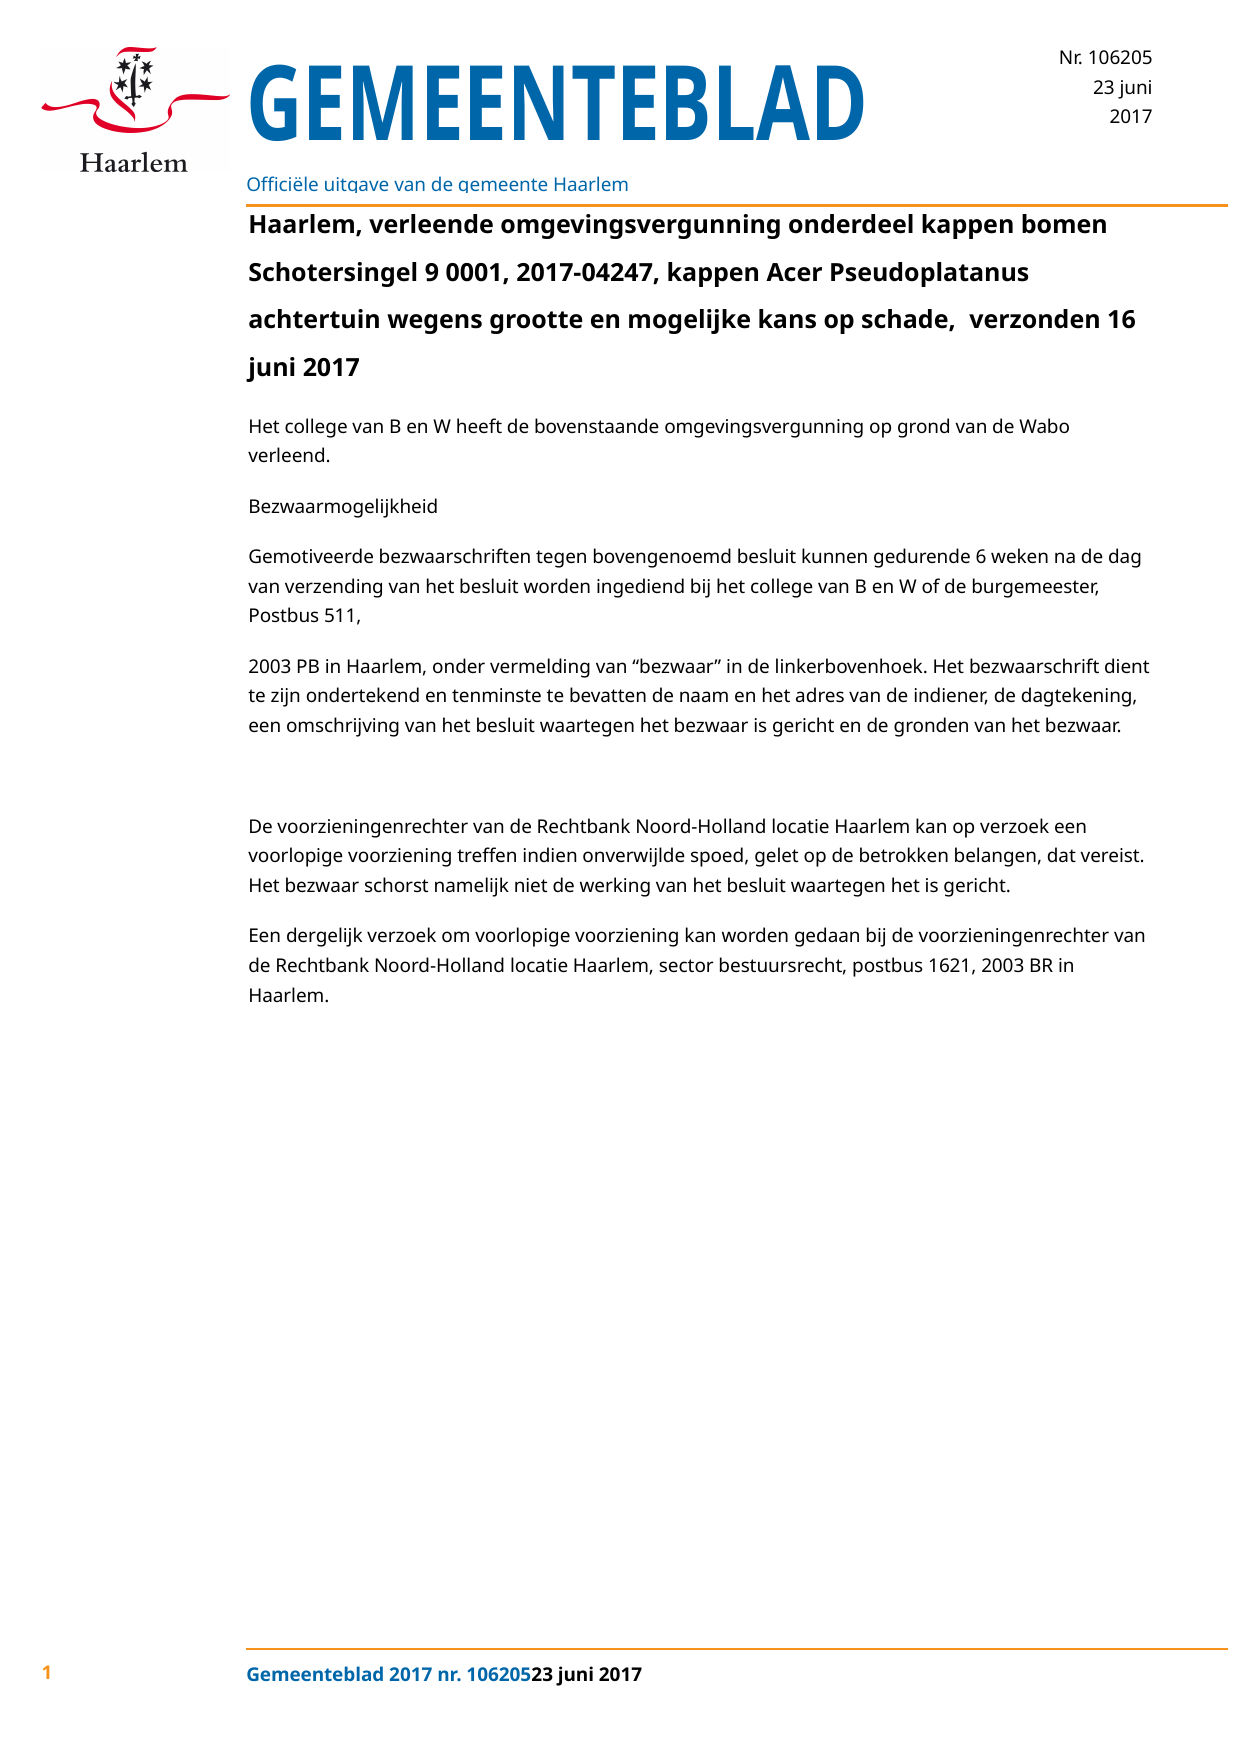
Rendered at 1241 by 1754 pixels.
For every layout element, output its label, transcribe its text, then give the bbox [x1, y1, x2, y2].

text Een dergelijk verzoek om voorlopige voorziening kan worden gedaan bij de voorzieningenrechter van de Rechtbank Noord-Holland locatie Haarlem, sector bestuursrecht, postbus 1621, 2003 BR in Haarlem. [248, 923, 1152, 1008]
text Het college van B en W heeft de bovenstaande omgevingsvergunning op grond van de Wabo verleend. [248, 413, 1152, 468]
text Bezwaarmogelijkheid [248, 493, 1152, 519]
text Haarlem, verleende omgevingsvergunning onderdeel kappen bomen Schotersingel 9 0001, 2017-04247, kappen Acer Pseudoplatanus achtertuin wegens grootte en mogelijke kans op schade, verzonden 16 juni 2017 [248, 207, 1152, 384]
picture [41, 47, 231, 172]
text De voorzieningenrechter van de Rechtbank Noord-Holland locatie Haarlem kan op verzoek een voorlopige voorziening treffen indien onverwijlde spoed, gelet op de betrokken belangen, dat vereist. Het bezwaar schorst namelijk niet de werking van het besluit waartegen het is gericht. [248, 813, 1152, 898]
text Gemotiveerde bezwaarschriften tegen bovengenoemd besluit kunnen gedurende 6 weken na de dag van verzending van het besluit worden ingediend bij het college van B en W of de burgemeester, Postbus 511, [248, 543, 1152, 628]
text 2003 PB in Haarlem, onder vermelding van “bezwaar” in de linkerbovenhoek. Het bezwaarschrift dient te zijn ondertekend en tenminste te bevatten de naam en het adres van de indiener, de dagtekening, een omschrijving van het besluit waartegen het bezwaar is gericht en de gronden van het bezwaar. [248, 653, 1152, 738]
